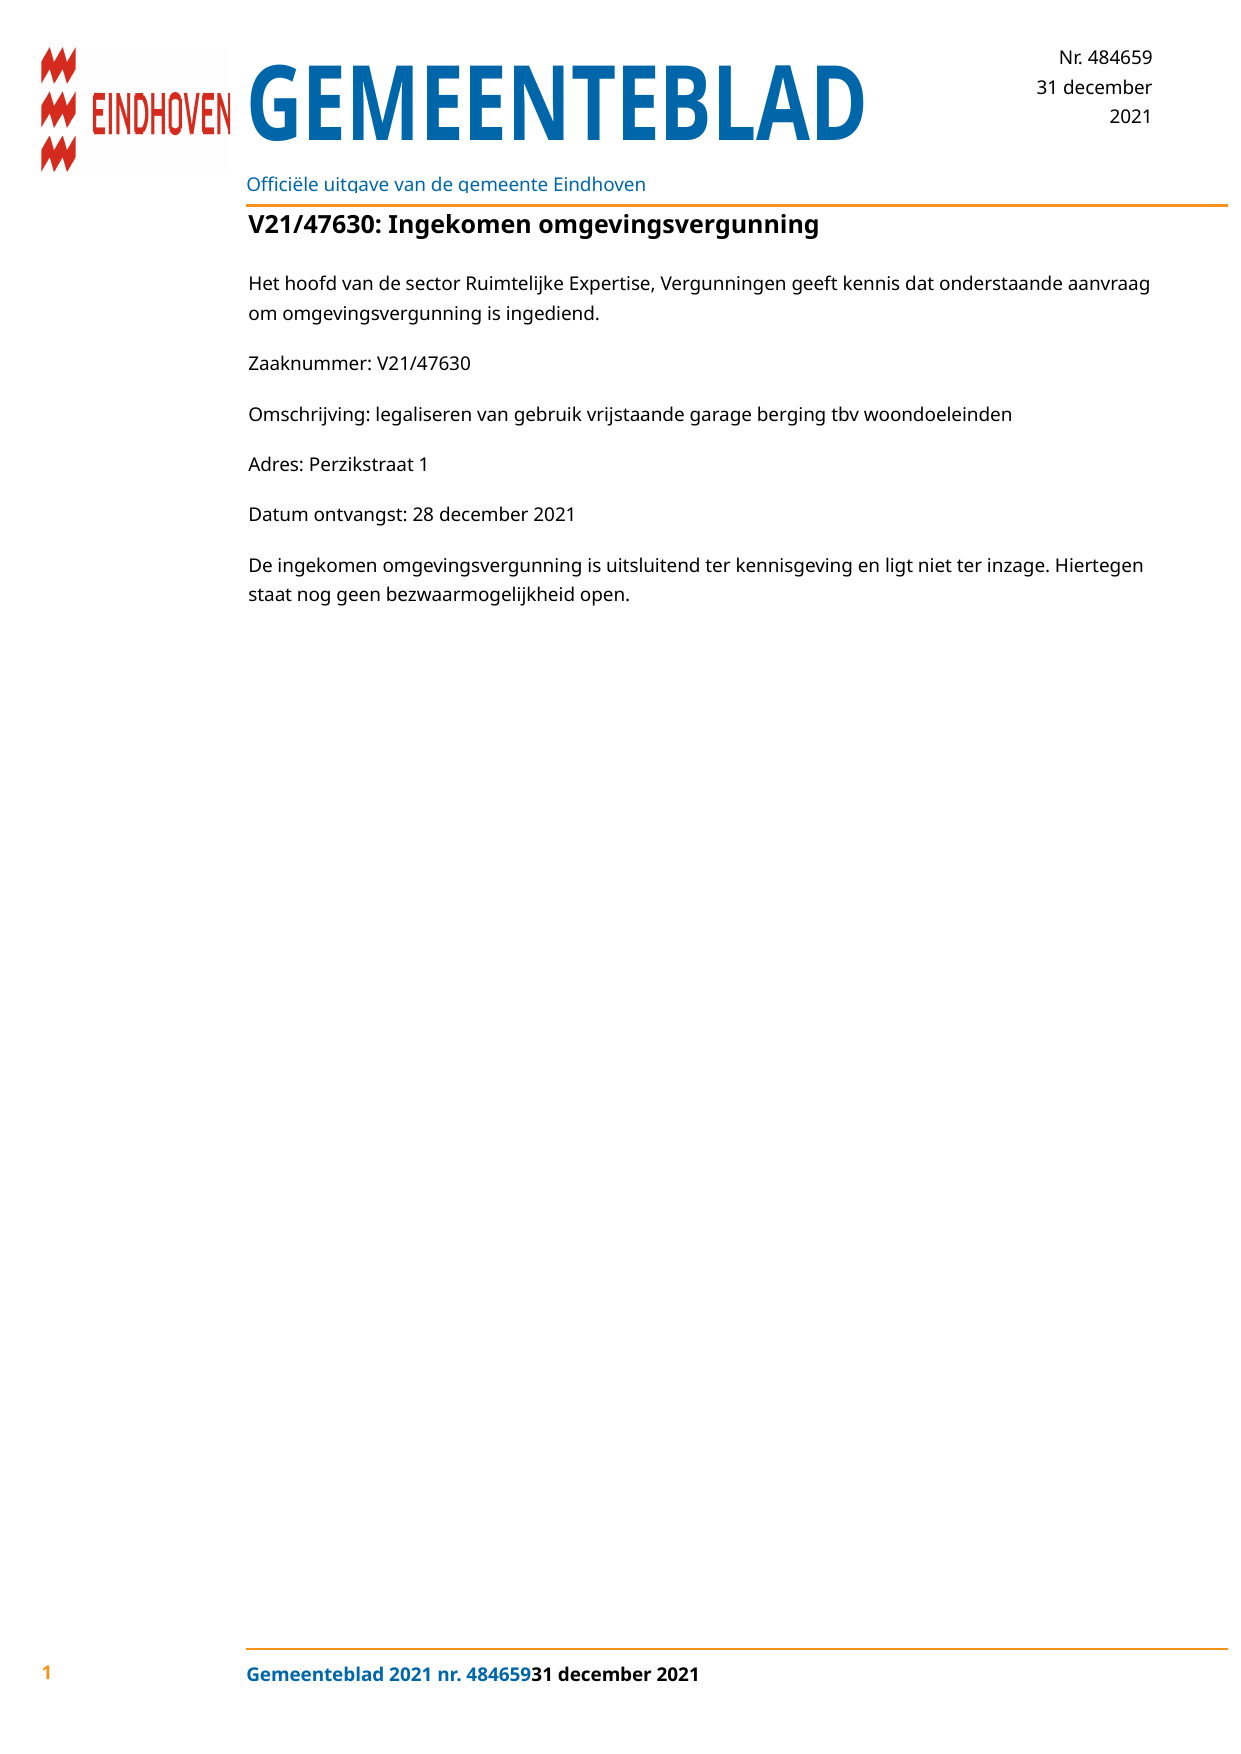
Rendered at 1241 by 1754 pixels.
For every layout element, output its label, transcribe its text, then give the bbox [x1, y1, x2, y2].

text Omschrijving: legaliseren van gebruik vrijstaande garage berging tbv woondoeleinden [248, 401, 1152, 426]
text Datum ontvangst: 28 december 2021 [248, 502, 1152, 527]
picture [41, 47, 231, 172]
text De ingekomen omgevingsvergunning is uitsluitend ter kennisgeving en ligt niet ter inzage. Hiertegen staat nog geen bezwaarmogelijkheid open. [248, 552, 1152, 607]
text Het hoofd van de sector Ruimtelijke Expertise, Vergunningen geeft kennis dat onderstaande aanvraag om omgevingsvergunning is ingediend. [248, 270, 1152, 326]
text Zaaknummer: V21/47630 [248, 350, 1152, 376]
text Adres: Perzikstraat 1 [248, 451, 1152, 477]
text V21/47630: Ingekomen omgevingsvergunning [248, 207, 1152, 241]
